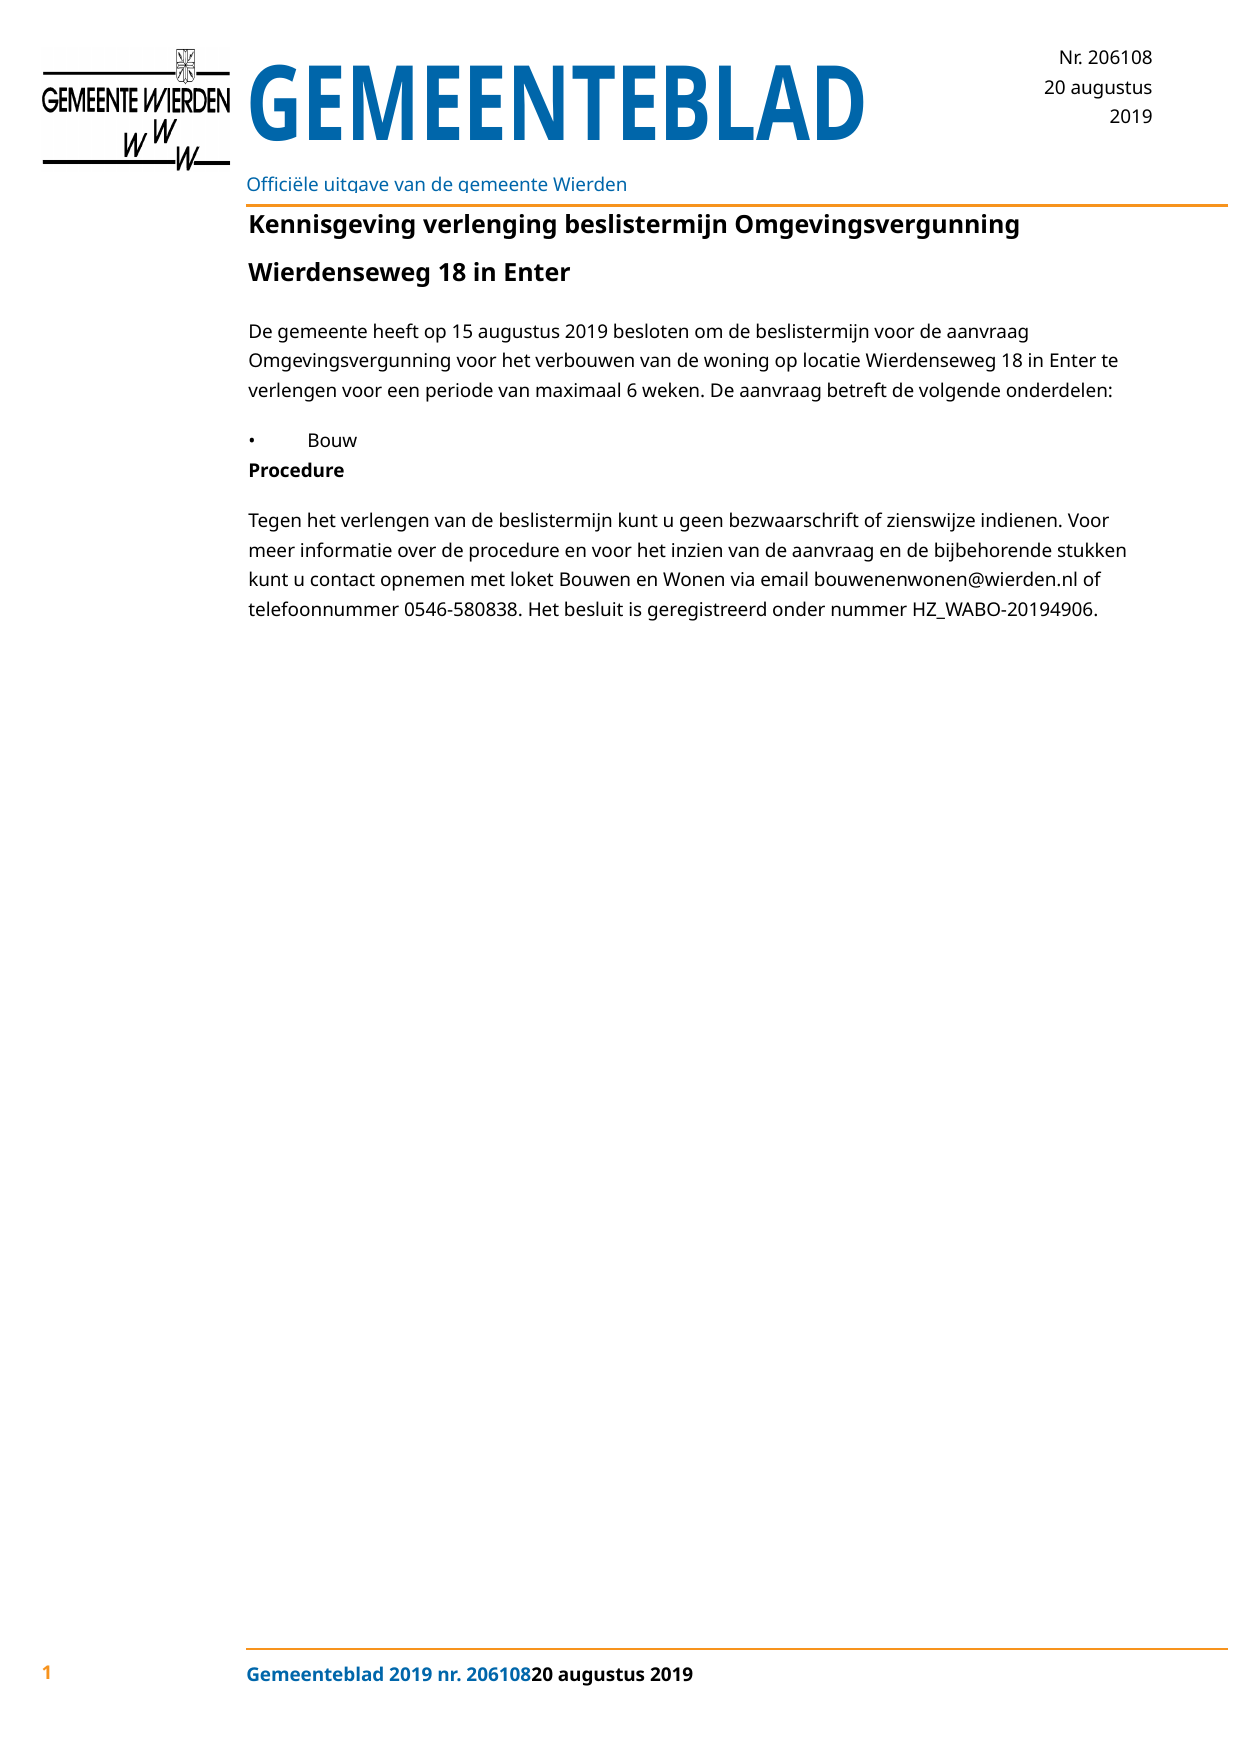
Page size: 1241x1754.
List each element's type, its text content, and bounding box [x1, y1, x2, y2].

text Tegen het verlengen van de beslistermijn kunt u geen bezwaarschrift of zienswijze indienen. Voor meer informatie over de procedure en voor het inzien van de aanvraag en de bijbehorende stukken kunt u contact opnemen met loket Bouwen en Wonen via email bouwenenwonen@wierden.nl of telefoonnummer 0546-580838. Het besluit is geregistreerd onder nummer HZ_WABO-20194906. [248, 507, 1152, 622]
text Kennisgeving verlenging beslistermijn Omgevingsvergunning Wierdenseweg 18 in Enter [248, 207, 1152, 288]
text Procedure [248, 457, 1152, 483]
list Bouw [248, 427, 1152, 453]
text De gemeente heeft op 15 augustus 2019 besloten om de beslistermijn voor de aanvraag Omgevingsvergunning voor het verbouwen van de woning op locatie Wierdenseweg 18 in Enter te verlengen voor een periode van maximaal 6 weken. De aanvraag betreft de volgende onderdelen: [248, 318, 1152, 403]
picture [41, 47, 231, 172]
